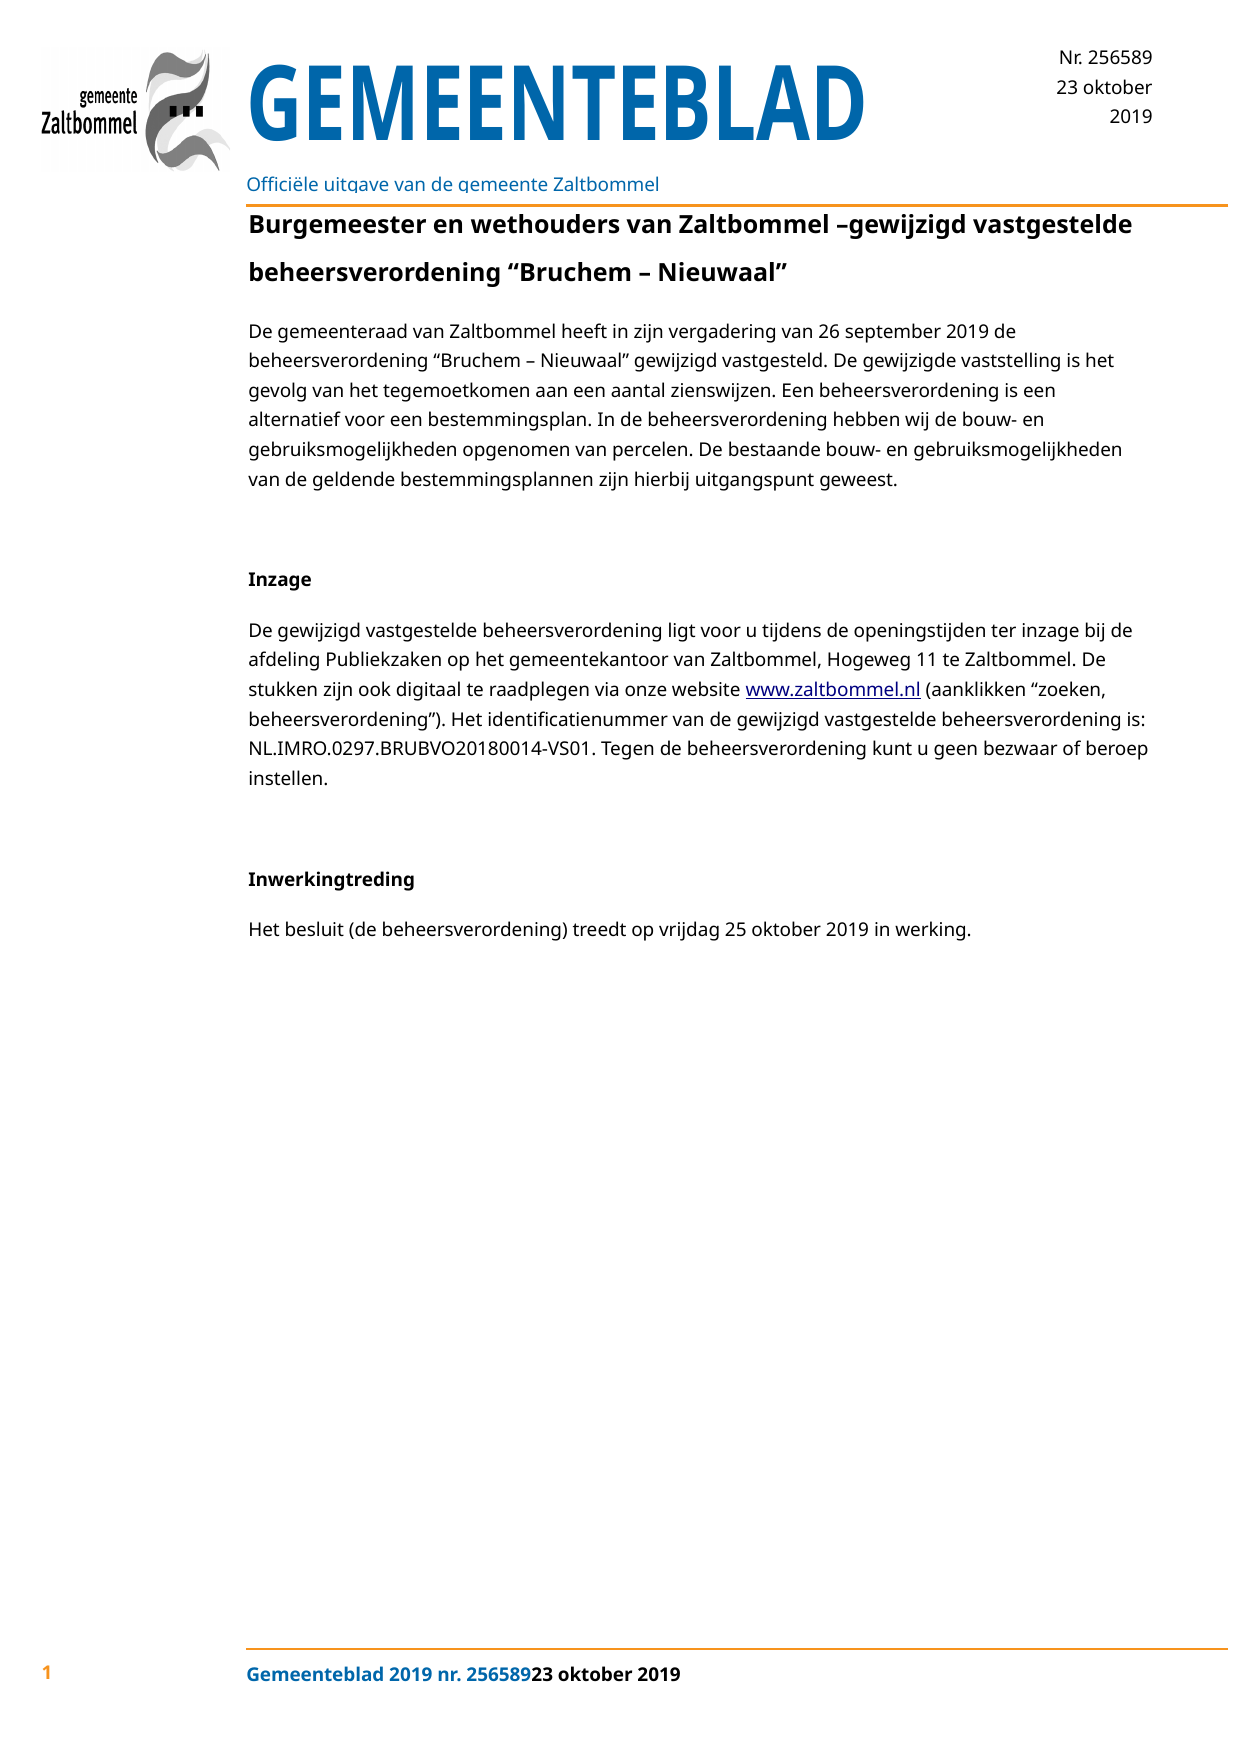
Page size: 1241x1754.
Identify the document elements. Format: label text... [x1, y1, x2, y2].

text Inwerkingtreding [248, 866, 1152, 892]
text Het besluit (de beheersverordening) treedt op vrijdag 25 oktober 2019 in werking. [248, 916, 1152, 942]
text De gemeenteraad van Zaltbommel heeft in zijn vergadering van 26 september 2019 de beheersverordening “Bruchem – Nieuwaal” gewijzigd vastgesteld. De gewijzigde vaststelling is het gevolg van het tegemoetkomen aan een aantal zienswijzen. Een beheersverordening is een alternatief voor een bestemmingsplan. In de beheersverordening hebben wij de bouw- en gebruiksmogelijkheden opgenomen van percelen. De bestaande bouw- en gebruiksmogelijkheden van de geldende bestemmingsplannen zijn hierbij uitgangspunt geweest. [248, 318, 1152, 492]
text Burgemeester en wethouders van Zaltbommel –gewijzigd vastgestelde beheersverordening “Bruchem – Nieuwaal” [248, 207, 1152, 288]
text De gewijzigd vastgestelde beheersverordening ligt voor u tijdens de openingstijden ter inzage bij de afdeling Publiekzaken op het gemeentekantoor van Zaltbommel, Hogeweg 11 te Zaltbommel. De stukken zijn ook digitaal te raadplegen via onze website www.zaltbommel.nl (aanklikken “zoeken, beheersverordening”). Het identificatienummer van de gewijzigd vastgestelde beheersverordening is: NL.IMRO.0297.BRUBVO20180014-VS01. Tegen de beheersverordening kunt u geen bezwaar of beroep instellen. [248, 617, 1152, 791]
text Inzage [248, 567, 1152, 592]
picture [41, 47, 231, 172]
